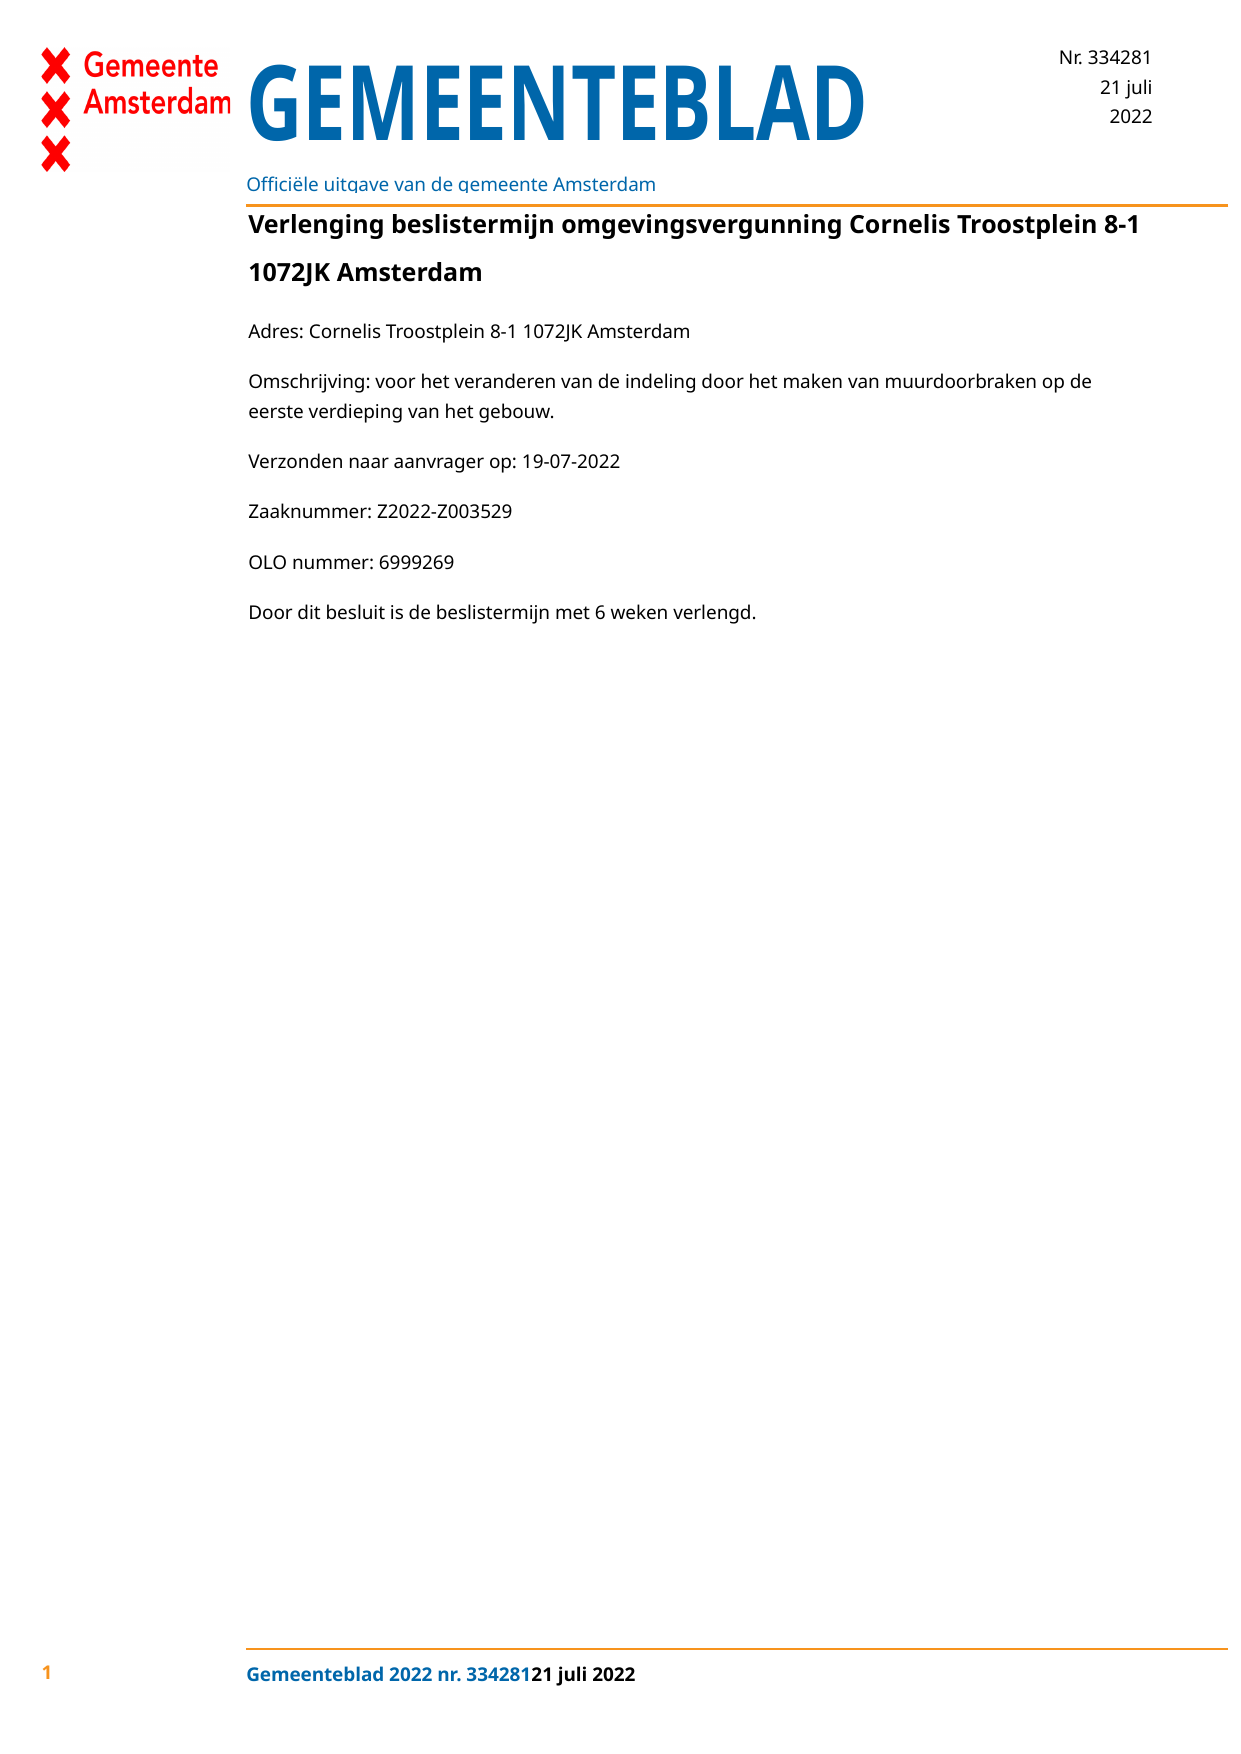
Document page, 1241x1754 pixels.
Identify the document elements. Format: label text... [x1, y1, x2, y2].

text OLO nummer: 6999269 [248, 549, 1152, 575]
text Door dit besluit is de beslistermijn met 6 weken verlengd. [248, 599, 1152, 625]
text Zaaknummer: Z2022-Z003529 [248, 499, 1152, 524]
picture [41, 47, 231, 172]
text Verzonden naar aanvrager op: 19-07-2022 [248, 448, 1152, 474]
text Adres: Cornelis Troostplein 8-1 1072JK Amsterdam [248, 318, 1152, 344]
text Verlenging beslistermijn omgevingsvergunning Cornelis Troostplein 8-1 1072JK Amsterdam [248, 207, 1152, 288]
text Omschrijving: voor het veranderen van de indeling door het maken van muurdoorbraken op de eerste verdieping van het gebouw. [248, 368, 1152, 424]
